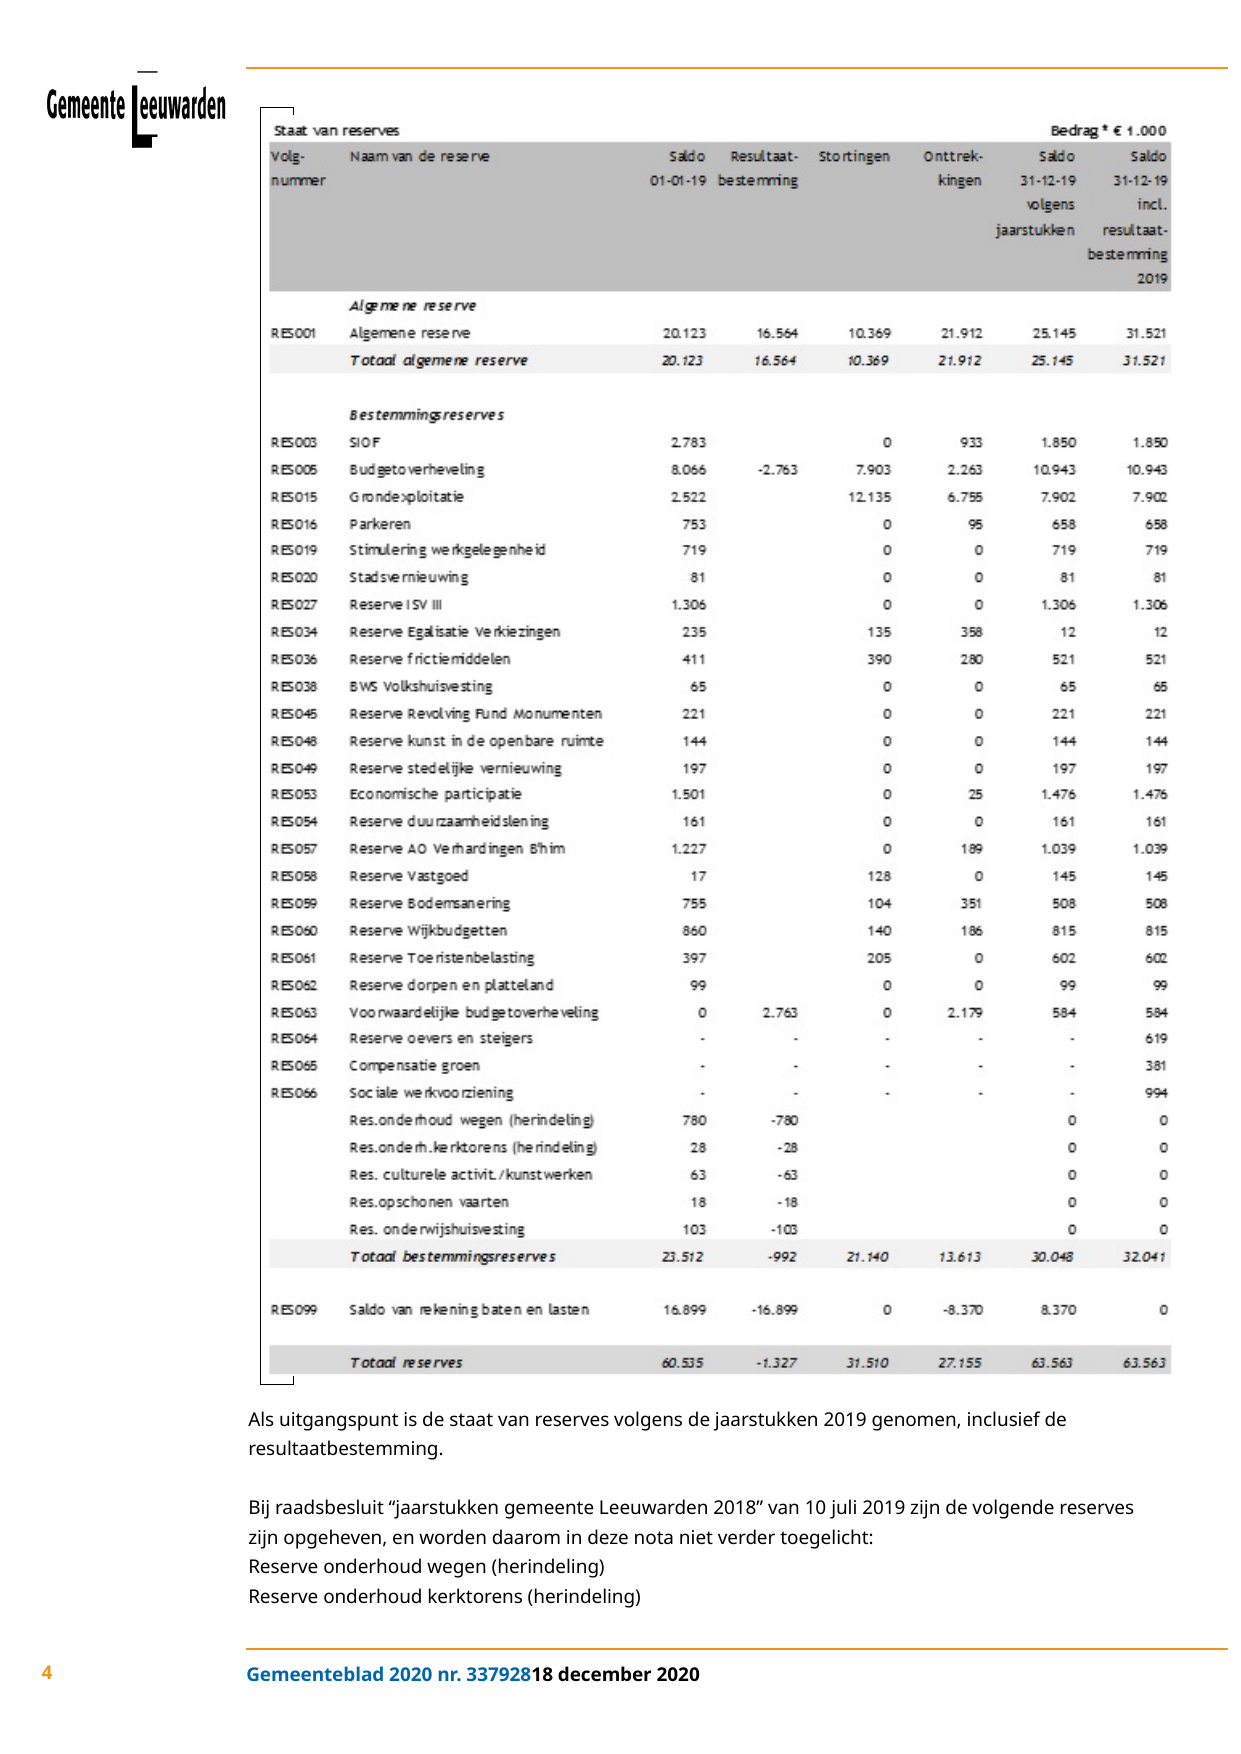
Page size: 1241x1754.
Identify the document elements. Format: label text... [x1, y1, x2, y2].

text Als uitgangspunt is de staat van reserves volgens de jaarstukken 2019 genomen, inclusief de resultaatbestemming. [248, 1406, 1152, 1461]
text Bij raadsbesluit “jaarstukken gemeente Leeuwarden 2018” van 10 juli 2019 zijn de volgende reserves zijn opgeheven, en worden daarom in deze nota niet verder toegelicht: [248, 1494, 1152, 1550]
text Reserve onderhoud wegen (herindeling) [248, 1554, 1152, 1579]
picture [268, 115, 1173, 1376]
picture [41, 47, 231, 172]
text Reserve onderhoud kerktorens (herindeling) [248, 1583, 1152, 1609]
